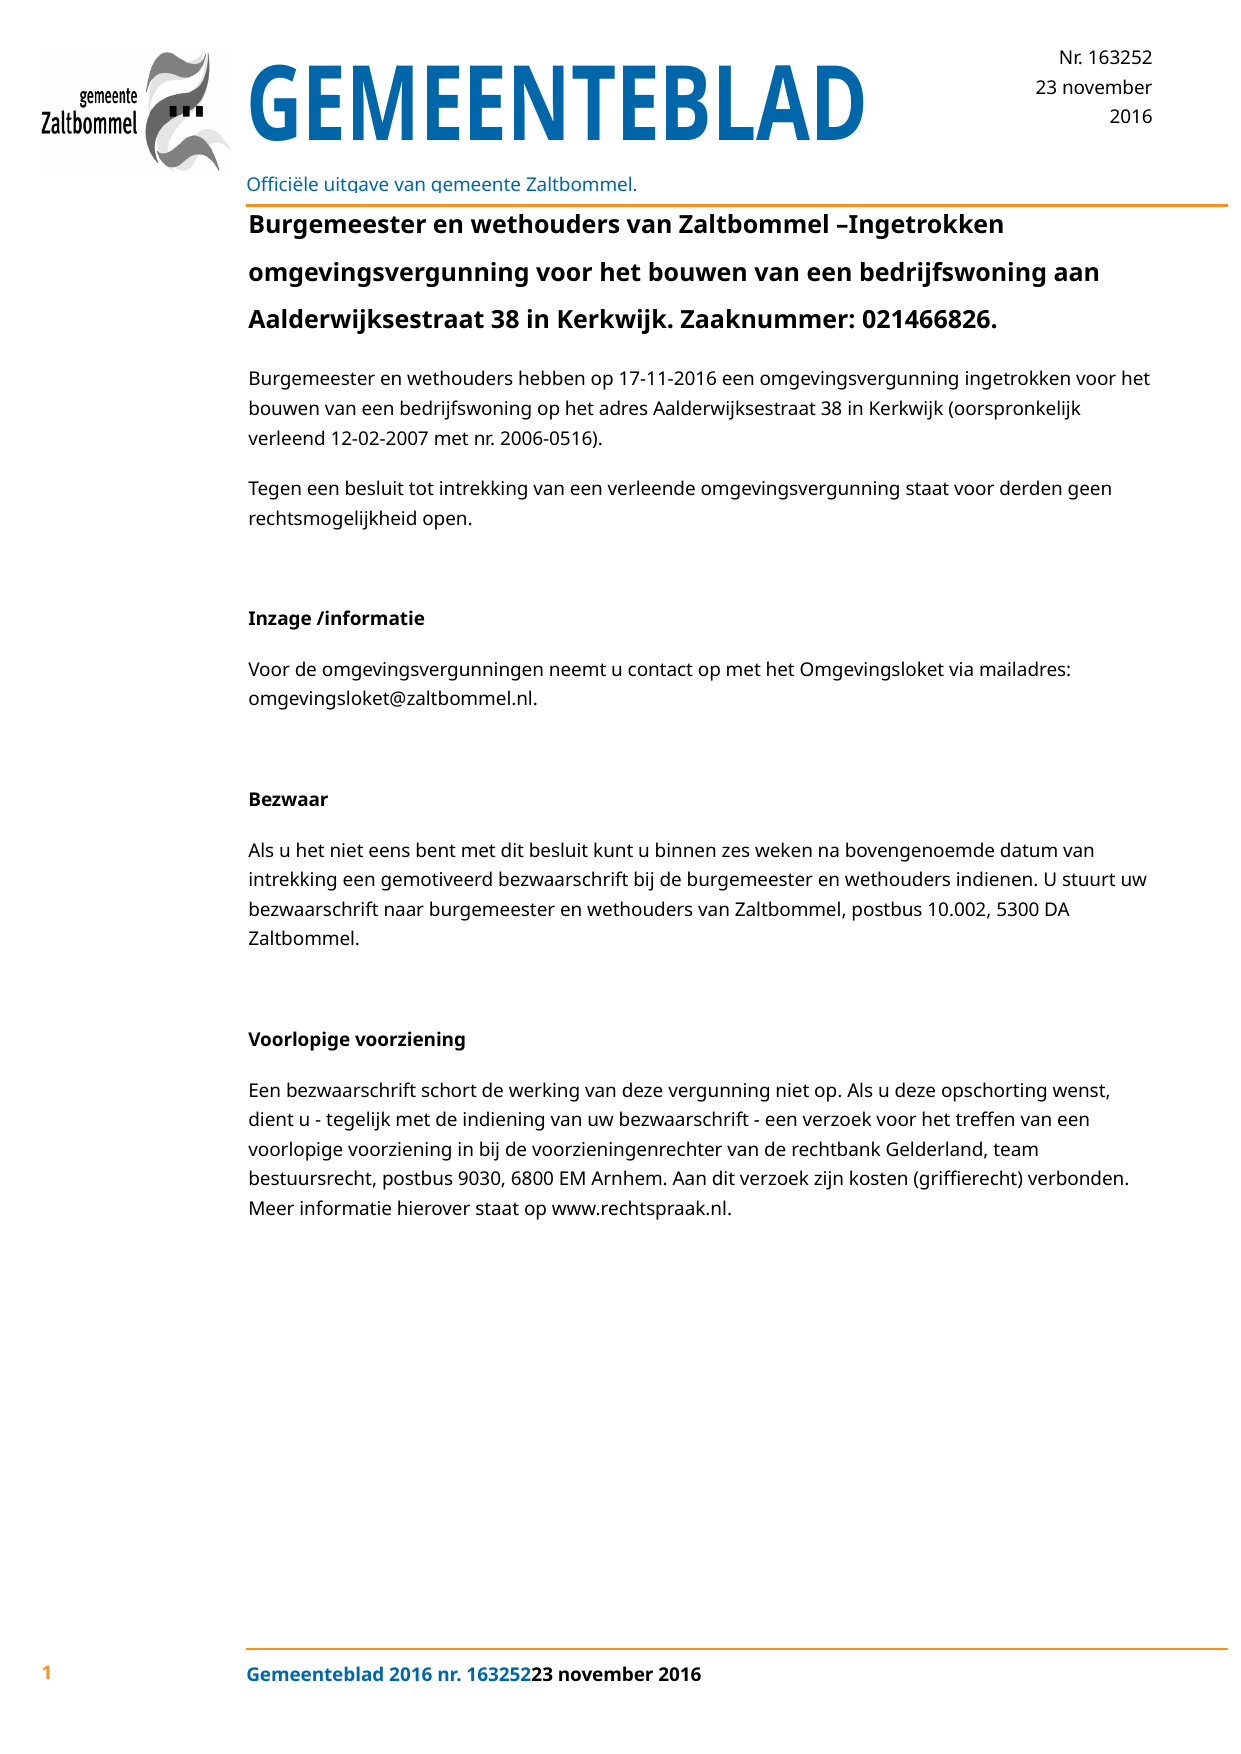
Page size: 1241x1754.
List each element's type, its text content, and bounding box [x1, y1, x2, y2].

text Burgemeester en wethouders van Zaltbommel –Ingetrokken omgevingsvergunning voor het bouwen van een bedrijfswoning aan Aalderwijksestraat 38 in Kerkwijk. Zaaknummer: 021466826. [248, 207, 1152, 336]
text Tegen een besluit tot intrekking van een verleende omgevingsvergunning staat voor derden geen rechtsmogelijkheid open. [248, 475, 1152, 530]
text Voor de omgevingsvergunningen neemt u contact op met het Omgevingsloket via mailadres: omgevingsloket@zaltbommel.nl. [248, 656, 1152, 711]
text Bezwaar [248, 786, 1152, 812]
text Burgemeester en wethouders hebben op 17-11-2016 een omgevingsvergunning ingetrokken voor het bouwen van een bedrijfswoning op het adres Aalderwijksestraat 38 in Kerkwijk (oorspronkelijk verleend 12-02-2007 met nr. 2006-0516). [248, 366, 1152, 450]
text Inzage /informatie [248, 606, 1152, 631]
text Als u het niet eens bent met dit besluit kunt u binnen zes weken na bovengenoemde datum van intrekking een gemotiveerd bezwaarschrift bij de burgemeester en wethouders indienen. U stuurt uw bezwaarschrift naar burgemeester en wethouders van Zaltbommel, postbus 10.002, 5300 DA Zaltbommel. [248, 837, 1152, 951]
text Een bezwaarschrift schort de werking van deze vergunning niet op. Als u deze opschorting wenst, dient u - tegelijk met de indiening van uw bezwaarschrift - een verzoek voor het treffen van een voorlopige voorziening in bij de voorzieningenrechter van de rechtbank Gelderland, team bestuursrecht, postbus 9030, 6800 EM Arnhem. Aan dit verzoek zijn kosten (griffierecht) verbonden. Meer informatie hierover staat op www.rechtspraak.nl. [248, 1077, 1152, 1221]
picture [41, 47, 231, 172]
text Voorlopige voorziening [248, 1026, 1152, 1052]
